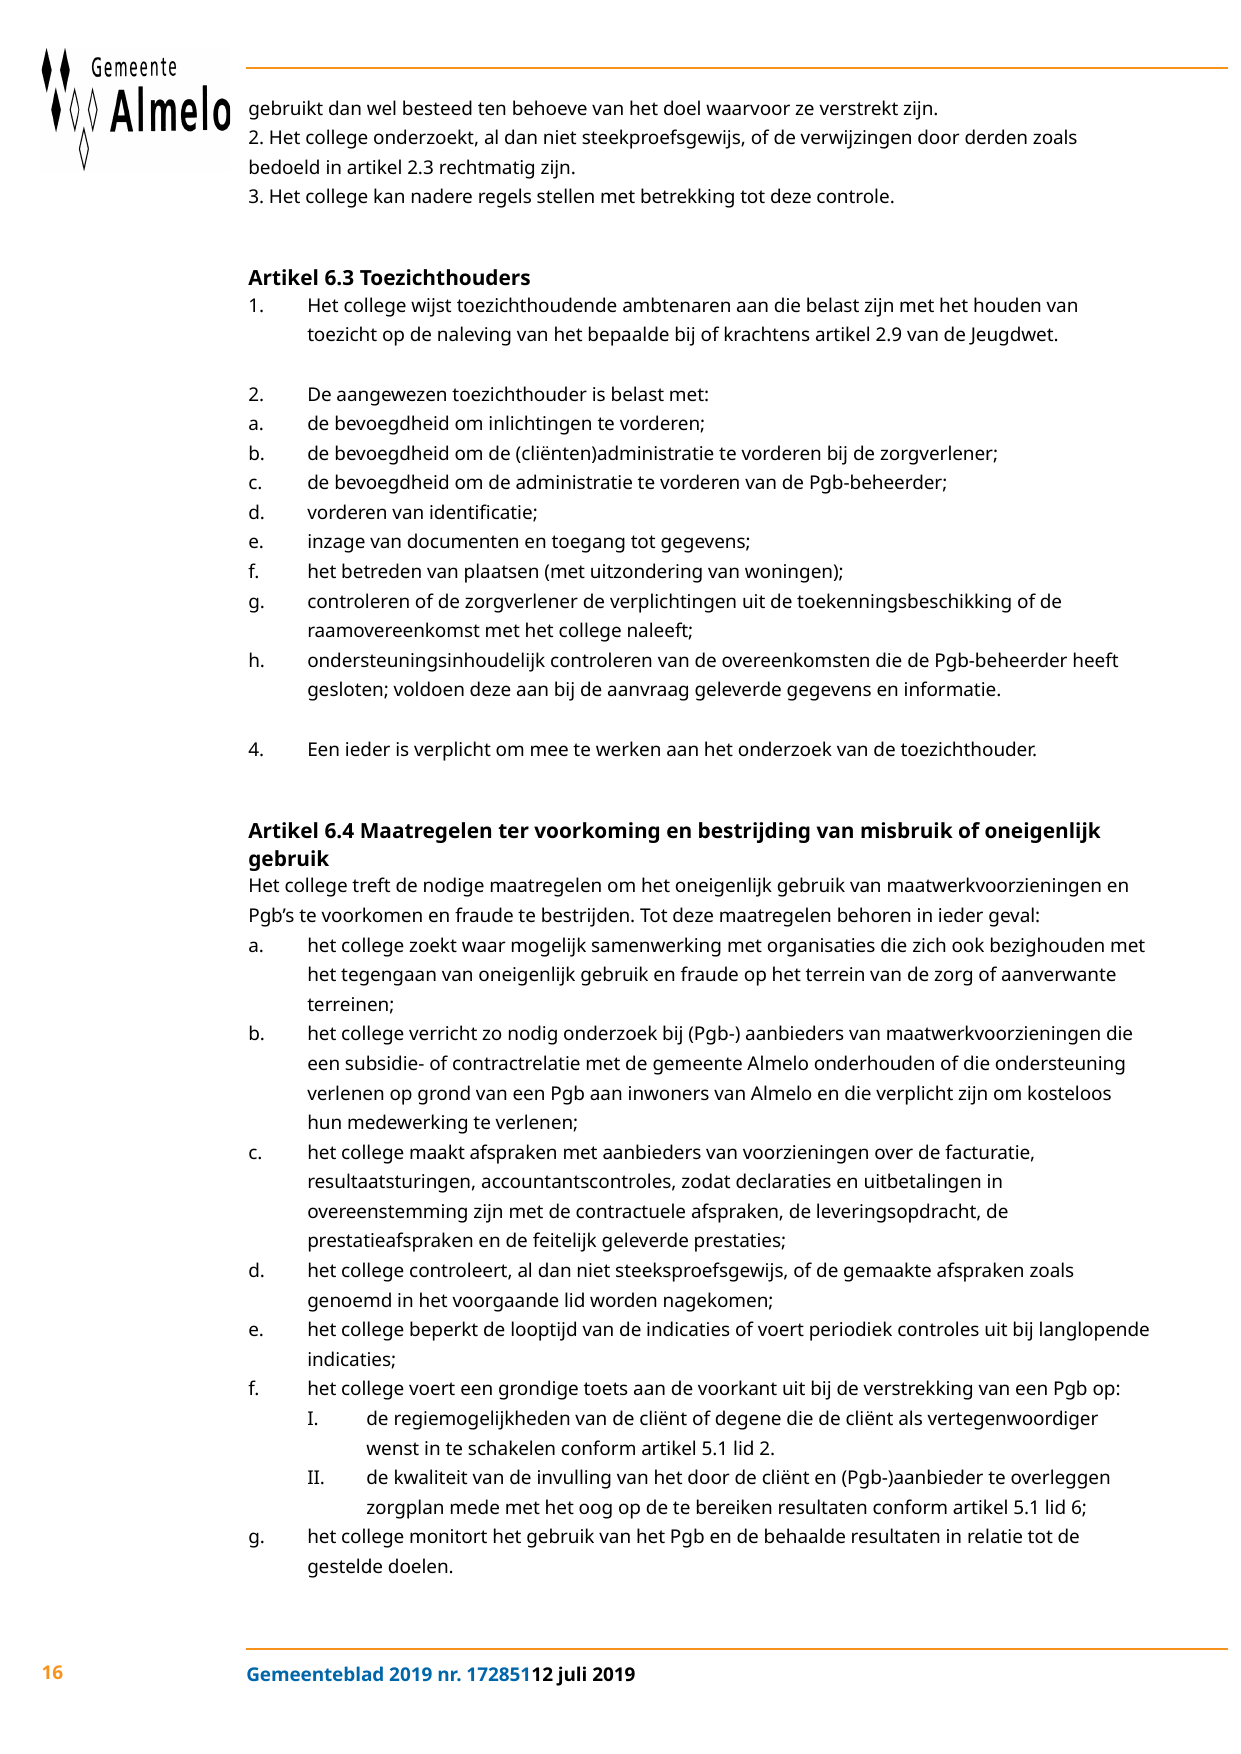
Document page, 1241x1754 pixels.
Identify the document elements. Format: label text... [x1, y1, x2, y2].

list Het college wijst toezichthoudende ambtenaren aan die belast zijn met het houden van toezicht op de naleving van het bepaalde bij of krachtens artikel 2.9 van de Jeugdwet. [248, 292, 1152, 347]
list ondersteuningsinhoudelijk controleren van de overeenkomsten die de Pgb-beheerder heeft gesloten; voldoen deze aan bij de aanvraag geleverde gegevens en informatie. [248, 647, 1152, 702]
list vorderen van identificatie; [248, 499, 1152, 525]
list de kwaliteit van de invulling van het door de cliënt en (Pgb-)aanbieder te overleggen zorgplan mede met het oog op de te bereiken resultaten conform artikel 5.1 lid 6; [307, 1464, 1152, 1519]
text Artikel 6.4 Maatregelen ter voorkoming en bestrijding van misbruik of oneigenlijk gebruik [248, 816, 1152, 873]
list inzage van documenten en toegang tot gegevens; [248, 529, 1152, 554]
list De aangewezen toezichthouder is belast met: [248, 381, 1152, 406]
text Artikel 6.3 Toezichthouders [248, 263, 1152, 292]
list de regiemogelijkheden van de cliënt of degene die de cliënt als vertegenwoordiger wenst in te schakelen conform artikel 5.1 lid 2. [307, 1405, 1152, 1460]
list het college monitort het gebruik van het Pgb en de behaalde resultaten in relatie tot de gestelde doelen. [248, 1523, 1152, 1579]
list het college zoekt waar mogelijk samenwerking met organisaties die zich ook bezighouden met het tegengaan van oneigenlijk gebruik en fraude op het terrein van de zorg of aanverwante terreinen; [248, 932, 1152, 1017]
text Het college treft de nodige maatregelen om het oneigenlijk gebruik van maatwerkvoorzieningen en Pgb’s te voorkomen en fraude te bestrijden. Tot deze maatregelen behoren in ieder geval: [248, 873, 1152, 928]
text gebruikt dan wel besteed ten behoeve van het doel waarvoor ze verstrekt zijn. [248, 95, 1152, 121]
list het college controleert, al dan niet steeksproefsgewijs, of de gemaakte afspraken zoals genoemd in het voorgaande lid worden nagekomen; [248, 1257, 1152, 1312]
list de bevoegdheid om de (cliënten)administratie te vorderen bij de zorgverlener; [248, 440, 1152, 466]
list het college beperkt de looptijd van de indicaties of voert periodiek controles uit bij langlopende indicaties; [248, 1316, 1152, 1372]
list het college maakt afspraken met aanbieders van voorzieningen over de facturatie, resultaatsturingen, accountantscontroles, zodat declaraties en uitbetalingen in overeenstemming zijn met de contractuele afspraken, de leveringsopdracht, de prestatieafspraken en de feitelijk geleverde prestaties; [248, 1139, 1152, 1253]
text 2. Het college onderzoekt, al dan niet steekproefsgewijs, of de verwijzingen door derden zoals bedoeld in artikel 2.3 rechtmatig zijn. [248, 124, 1152, 180]
list het college verricht zo nodig onderzoek bij (Pgb-) aanbieders van maatwerkvoorzieningen die een subsidie- of contractrelatie met de gemeente Almelo onderhouden of die ondersteuning verlenen op grond van een Pgb aan inwoners van Almelo en die verplicht zijn om kosteloos hun medewerking te verlenen; [248, 1021, 1152, 1135]
list Een ieder is verplicht om mee te werken aan het onderzoek van de toezichthouder. [248, 736, 1152, 761]
list het betreden van plaatsen (met uitzondering van woningen); [248, 558, 1152, 584]
list controleren of de zorgverlener de verplichtingen uit de toekenningsbeschikking of de raamovereenkomst met het college naleeft; [248, 588, 1152, 643]
text 3. Het college kan nadere regels stellen met betrekking tot deze controle. [248, 183, 1152, 209]
list het college voert een grondige toets aan de voorkant uit bij de verstrekking van een Pgb op: [248, 1376, 1152, 1401]
list de bevoegdheid om de administratie te vorderen van de Pgb-beheerder; [248, 469, 1152, 495]
picture [41, 47, 231, 172]
list de bevoegdheid om inlichtingen te vorderen; [248, 410, 1152, 436]
